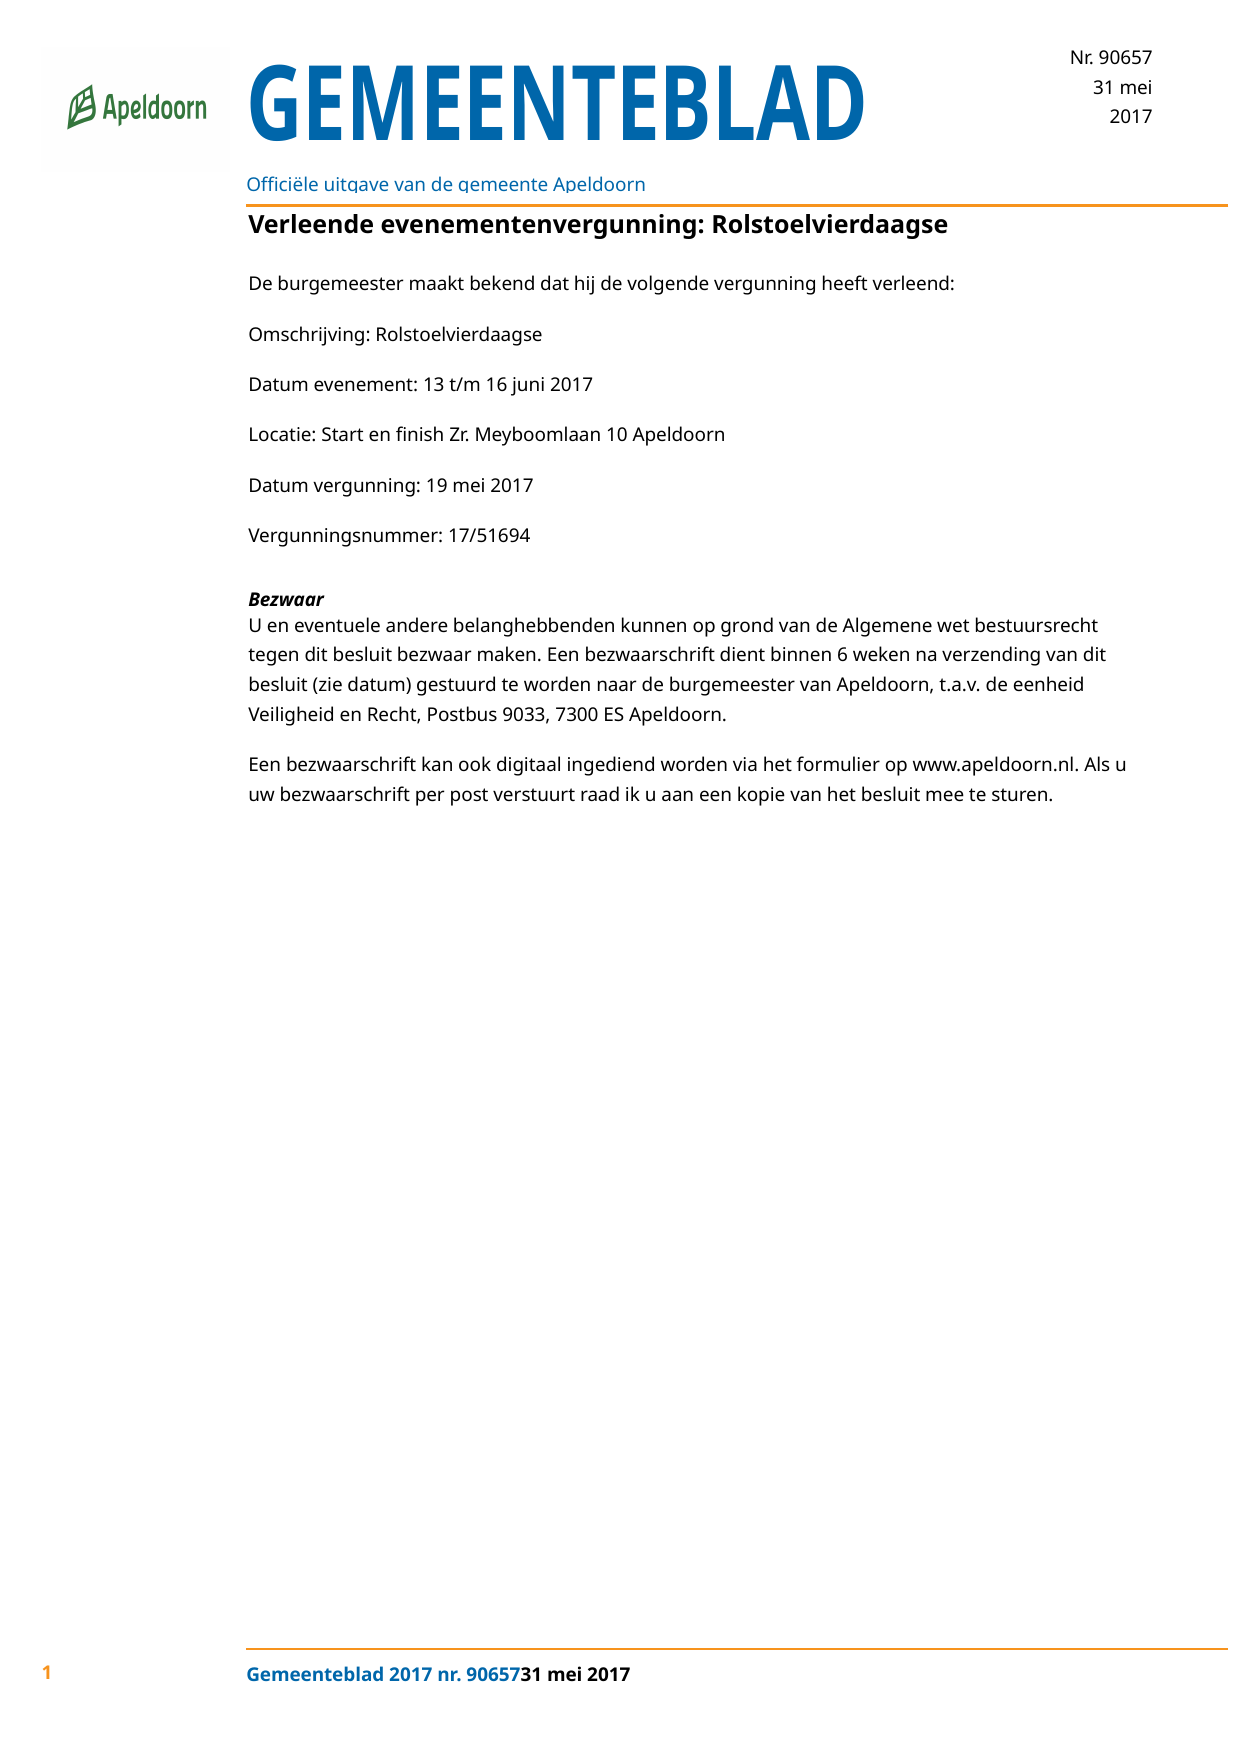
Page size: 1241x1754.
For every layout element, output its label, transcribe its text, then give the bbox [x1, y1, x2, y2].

text Datum vergunning: 19 mei 2017 [248, 472, 1152, 498]
text Een bezwaarschrift kan ook digitaal ingediend worden via het formulier op www.apeldoorn.nl. Als u uw bezwaarschrift per post verstuurt raad ik u aan een kopie van het besluit mee te sturen. [248, 751, 1152, 807]
text Omschrijving: Rolstoelvierdaagse [248, 321, 1152, 346]
text U en eventuele andere belanghebbenden kunnen op grond van de Algemene wet bestuursrecht tegen dit besluit bezwaar maken. Een bezwaarschrift dient binnen 6 weken na verzending van dit besluit (zie datum) gestuurd te worden naar de burgemeester van Apeldoorn, t.a.v. de eenheid Veiligheid en Recht, Postbus 9033, 7300 ES Apeldoorn. [248, 612, 1152, 727]
text Vergunningsnummer: 17/51694 [248, 522, 1152, 548]
text Verleende evenementenvergunning: Rolstoelvierdaagse [248, 207, 1152, 241]
text De burgemeester maakt bekend dat hij de volgende vergunning heeft verleend: [248, 270, 1152, 296]
text Locatie: Start en finish Zr. Meyboomlaan 10 Apeldoorn [248, 422, 1152, 447]
picture [41, 47, 231, 172]
text Datum evenement: 13 t/m 16 juni 2017 [248, 371, 1152, 397]
text Bezwaar [248, 586, 1152, 612]
